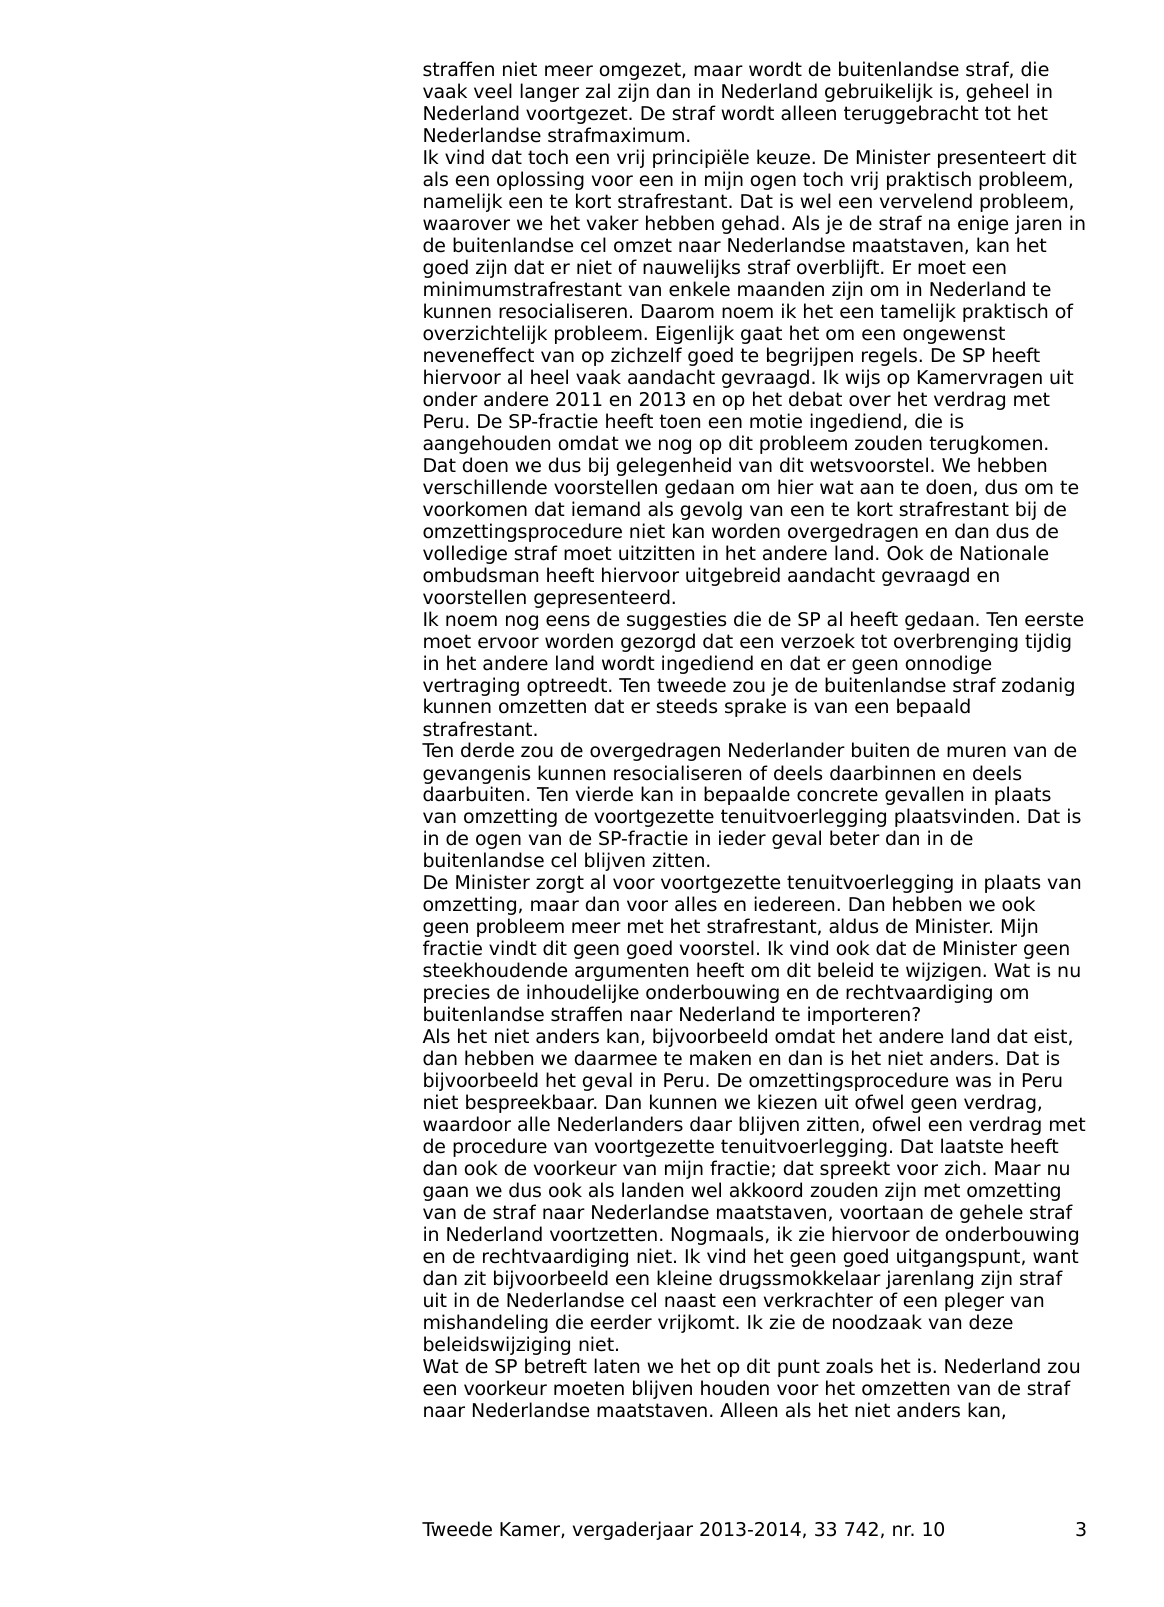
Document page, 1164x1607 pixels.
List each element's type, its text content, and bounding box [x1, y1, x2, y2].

text Ik noem nog eens de suggesties die de SP al heeft gedaan. Ten eerste moet ervoor worden gezorgd dat een verzoek tot overbrenging tijdig in het andere land wordt ingediend en dat er geen onnodige vertraging optreedt. Ten tweede zou je de buitenlandse straf zodanig kunnen omzetten dat er steeds sprake is van een bepaald strafrestant. [422, 608, 1087, 740]
text De Minister zorgt al voor voortgezette tenuitvoerlegging in plaats van omzetting, maar dan voor alles en iedereen. Dan hebben we ook geen probleem meer met het strafrestant, aldus de Minister. Mijn fractie vindt dit geen goed voorstel. Ik vind ook dat de Minister geen steekhoudende argumenten heeft om dit beleid te wijzigen. Wat is nu precies de inhoudelijke onderbouwing en de rechtvaardiging om buitenlandse straffen naar Nederland te importeren? [422, 872, 1087, 1026]
text Als het niet anders kan, bijvoorbeeld omdat het andere land dat eist, dan hebben we daarmee te maken en dan is het niet anders. Dat is bijvoorbeeld het geval in Peru. De omzettingsprocedure was in Peru niet bespreekbaar. Dan kunnen we kiezen uit ofwel geen verdrag, waardoor alle Nederlanders daar blijven zitten, ofwel een verdrag met de procedure van voortgezette tenuitvoerlegging. Dat laatste heeft dan ook de voorkeur van mijn fractie; dat spreekt voor zich. Maar nu gaan we dus ook als landen wel akkoord zouden zijn met omzetting van de straf naar Nederlandse maatstaven, voortaan de gehele straf in Nederland voortzetten. Nogmaals, ik zie hiervoor de onderbouwing en de rechtvaardiging niet. Ik vind het geen goed uitgangspunt, want dan zit bijvoorbeeld een kleine drugssmokkelaar jarenlang zijn straf uit in de Nederlandse cel naast een verkrachter of een pleger van mishandeling die eerder vrijkomt. Ik zie de noodzaak van deze beleidswijziging niet. [422, 1026, 1087, 1356]
text Ten derde zou de overgedragen Nederlander buiten de muren van de gevangenis kunnen resocialiseren of deels daarbinnen en deels daarbuiten. Ten vierde kan in bepaalde concrete gevallen in plaats van omzetting de voortgezette tenuitvoerlegging plaatsvinden. Dat is in de ogen van de SP-fractie in ieder geval beter dan in de buitenlandse cel blijven zitten. [422, 740, 1087, 872]
text Ik vind dat toch een vrij principiële keuze. De Minister presenteert dit als een oplossing voor een in mijn ogen toch vrij praktisch probleem, namelijk een te kort strafrestant. Dat is wel een vervelend probleem, waarover we het vaker hebben gehad. Als je de straf na enige jaren in de buitenlandse cel omzet naar Nederlandse maatstaven, kan het goed zijn dat er niet of nauwelijks straf overblijft. Er moet een minimumstrafrestant van enkele maanden zijn om in Nederland te kunnen resocialiseren. Daarom noem ik het een tamelijk praktisch of overzichtelijk probleem. Eigenlijk gaat het om een ongewenst neveneffect van op zichzelf goed te begrijpen regels. De SP heeft hiervoor al heel vaak aandacht gevraagd. Ik wijs op Kamervragen uit onder andere 2011 en 2013 en op het debat over het verdrag met Peru. De SP-fractie heeft toen een motie ingediend, die is aangehouden omdat we nog op dit probleem zouden terugkomen. Dat doen we dus bij gelegenheid van dit wetsvoorstel. We hebben verschillende voorstellen gedaan om hier wat aan te doen, dus om te voorkomen dat iemand als gevolg van een te kort strafrestant bij de omzettingsprocedure niet kan worden overgedragen en dan dus de volledige straf moet uitzitten in het andere land. Ook de Nationale ombudsman heeft hiervoor uitgebreid aandacht gevraagd en voorstellen gepresenteerd. [422, 147, 1087, 608]
text straffen niet meer omgezet, maar wordt de buitenlandse straf, die vaak veel langer zal zijn dan in Nederland gebruikelijk is, geheel in Nederland voortgezet. De straf wordt alleen teruggebracht tot het Nederlandse strafmaximum. [422, 59, 1087, 147]
text Wat de SP betreft laten we het op dit punt zoals het is. Nederland zou een voorkeur moeten blijven houden voor het omzetten van de straf naar Nederlandse maatstaven. Alleen als het niet anders kan, [422, 1356, 1087, 1422]
